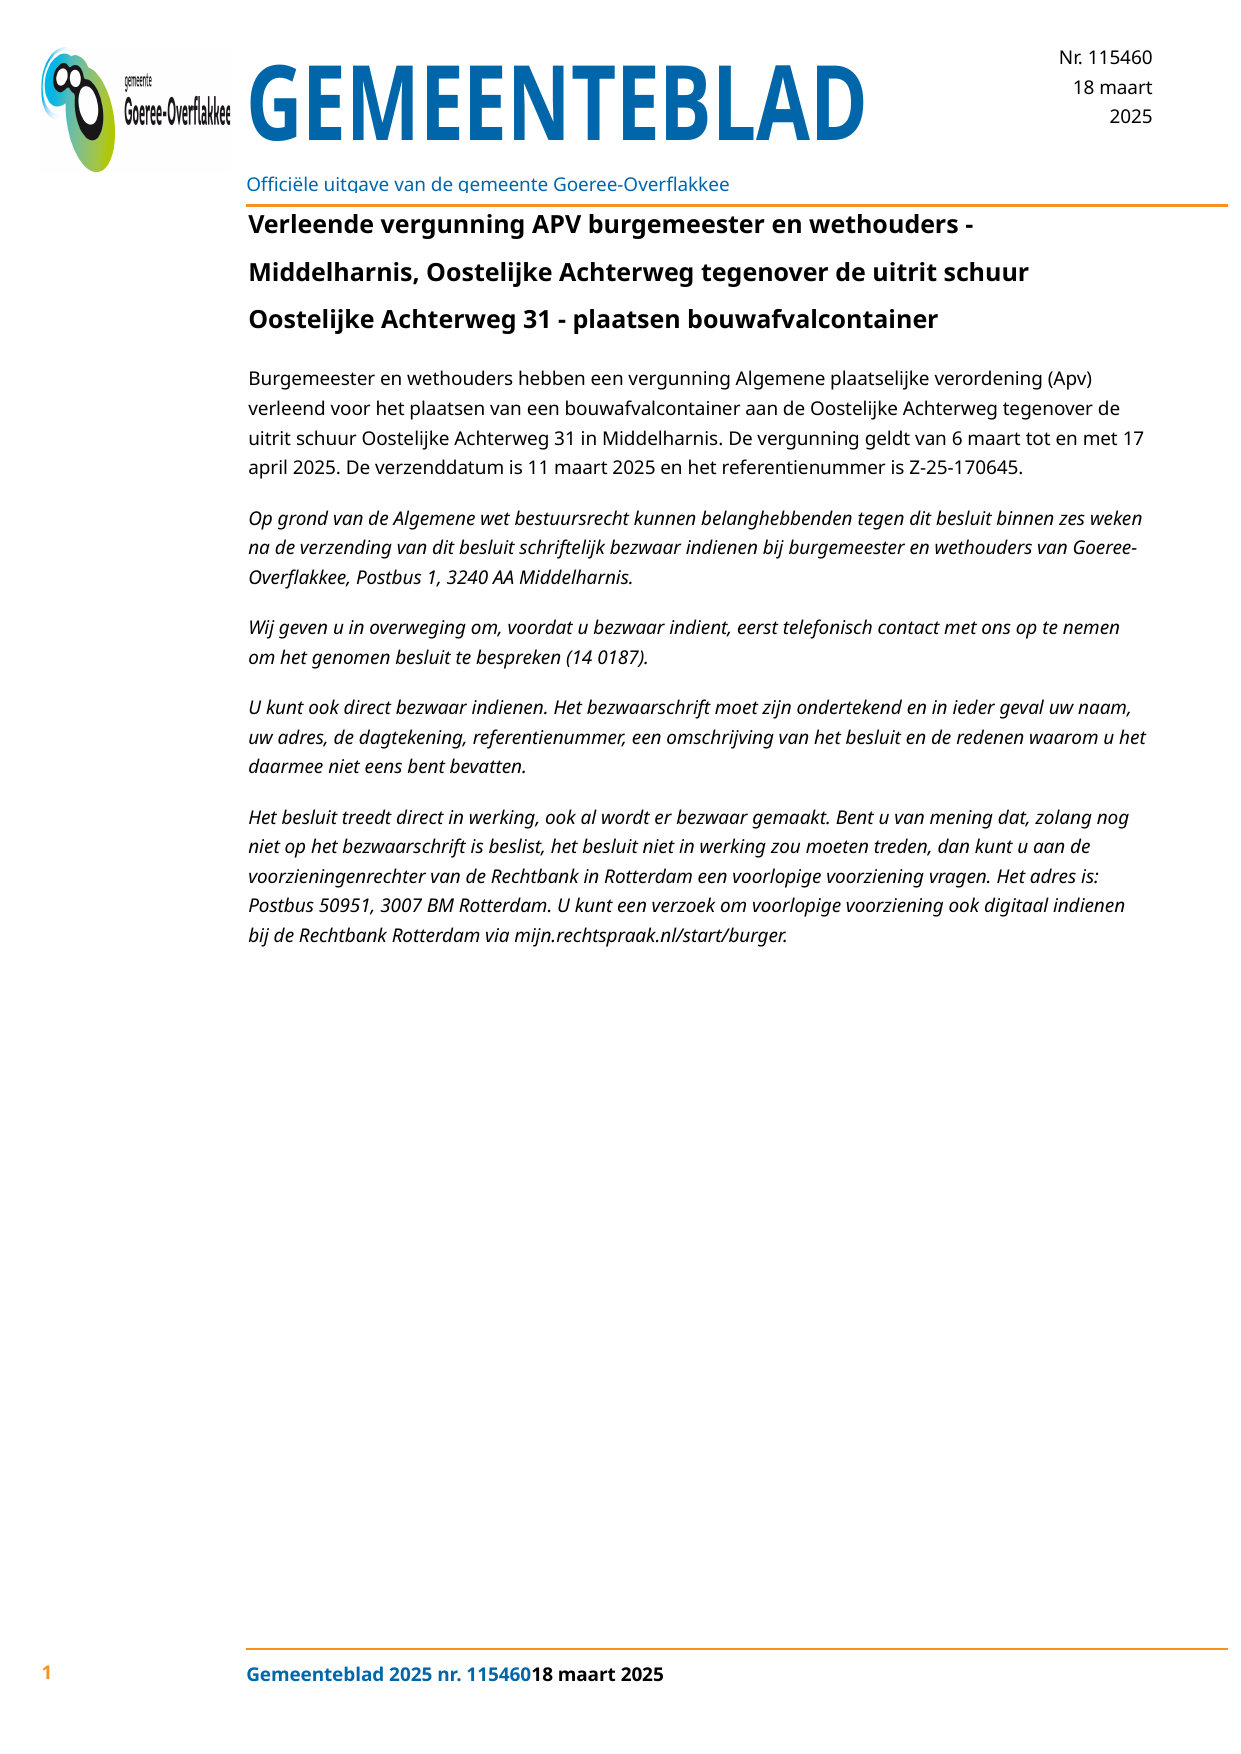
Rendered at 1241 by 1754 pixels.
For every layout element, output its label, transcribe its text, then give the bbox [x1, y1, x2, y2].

text U kunt ook direct bezwaar indienen. Het bezwaarschrift moet zijn ondertekend en in ieder geval uw naam, uw adres, de dagtekening, referentienummer, een omschrijving van het besluit en de redenen waarom u het daarmee niet eens bent bevatten. [248, 694, 1152, 779]
picture [41, 47, 231, 172]
text Verleende vergunning APV burgemeester en wethouders - Middelharnis, Oostelijke Achterweg tegenover de uitrit schuur Oostelijke Achterweg 31 - plaatsen bouwafvalcontainer [248, 207, 1152, 336]
text Burgemeester en wethouders hebben een vergunning Algemene plaatselijke verordening (Apv) verleend voor het plaatsen van een bouwafvalcontainer aan de Oostelijke Achterweg tegenover de uitrit schuur Oostelijke Achterweg 31 in Middelharnis. De vergunning geldt van 6 maart tot en met 17 april 2025. De verzenddatum is 11 maart 2025 en het referentienummer is Z-25-170645. [248, 366, 1152, 480]
text Het besluit treedt direct in werking, ook al wordt er bezwaar gemaakt. Bent u van mening dat, zolang nog niet op het bezwaarschrift is beslist, het besluit niet in werking zou moeten treden, dan kunt u aan de voorzieningenrechter van de Rechtbank in Rotterdam een voorlopige voorziening vragen. Het adres is: Postbus 50951, 3007 BM Rotterdam. U kunt een verzoek om voorlopige voorziening ook digitaal indienen bij de Rechtbank Rotterdam via mijn.rechtspraak.nl/start/burger. [248, 804, 1152, 948]
text Op grond van de Algemene wet bestuursrecht kunnen belanghebbenden tegen dit besluit binnen zes weken na de verzending van dit besluit schriftelijk bezwaar indienen bij burgemeester en wethouders van Goeree-Overflakkee, Postbus 1, 3240 AA Middelharnis. [248, 505, 1152, 589]
text Wij geven u in overweging om, voordat u bezwaar indient, eerst telefonisch contact met ons op te nemen om het genomen besluit te bespreken (14 0187). [248, 614, 1152, 669]
